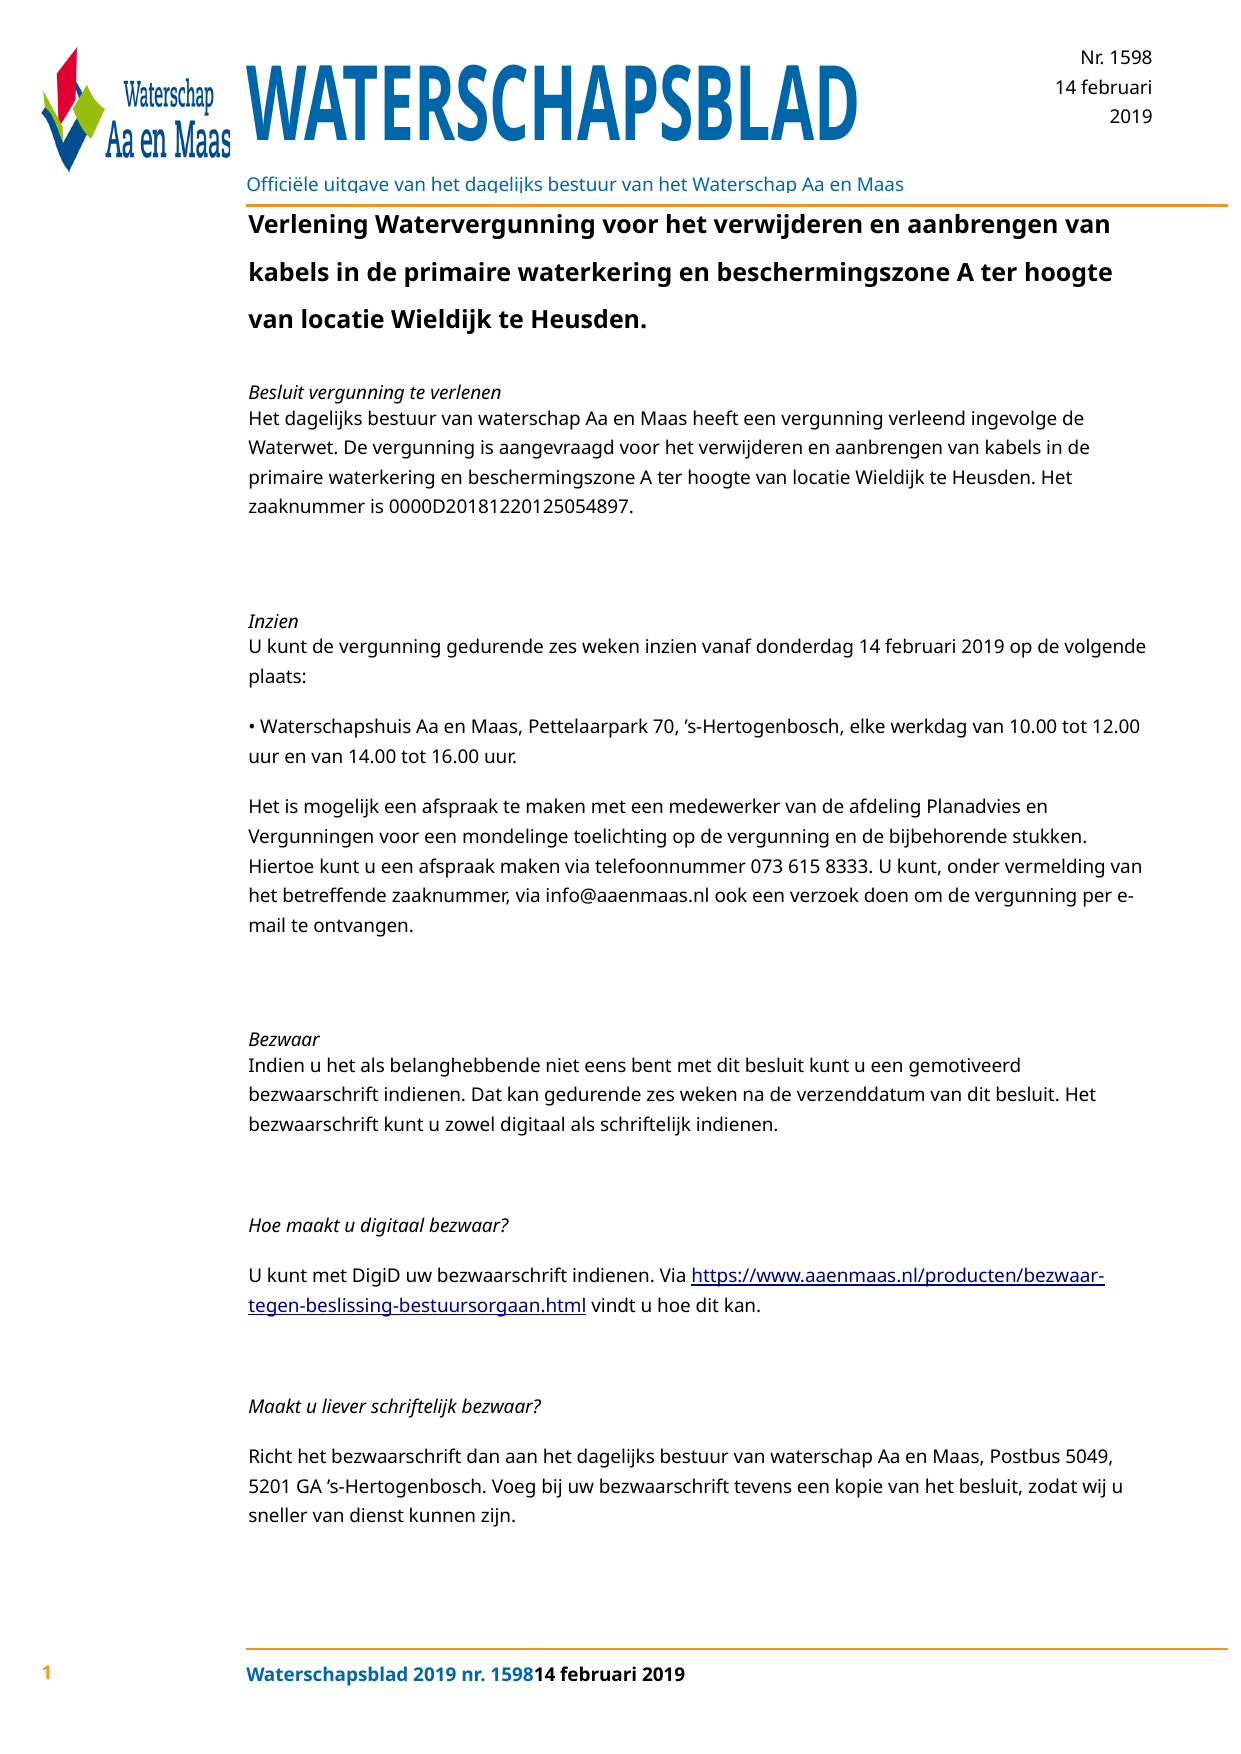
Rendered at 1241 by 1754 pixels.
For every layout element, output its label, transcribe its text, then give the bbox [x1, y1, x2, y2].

text Indien u het als belanghebbende niet eens bent met dit besluit kunt u een gemotiveerd bezwaarschrift indienen. Dat kan gedurende zes weken na de verzenddatum van dit besluit. Het bezwaarschrift kunt u zowel digitaal als schriftelijk indienen. [248, 1052, 1152, 1137]
text Verlening Watervergunning voor het verwijderen en aanbrengen van kabels in de primaire waterkering en beschermingszone A ter hoogte van locatie Wieldijk te Heusden. [248, 207, 1152, 336]
picture [41, 47, 231, 172]
text U kunt met DigiD uw bezwaarschrift indienen. Via https://www.aaenmaas.nl/producten/bezwaar-tegen-beslissing-bestuursorgaan.html vindt u hoe dit kan. [248, 1262, 1152, 1318]
text Maakt u liever schriftelijk bezwaar? [248, 1393, 1152, 1419]
text Inzien [248, 608, 1152, 634]
text U kunt de vergunning gedurende zes weken inzien vanaf donderdag 14 februari 2019 op de volgende plaats: [248, 634, 1152, 689]
text Besluit vergunning te verlenen [248, 379, 1152, 405]
text Bezwaar [248, 1026, 1152, 1052]
text Hoe maakt u digitaal bezwaar? [248, 1212, 1152, 1238]
text Richt het bezwaarschrift dan aan het dagelijks bestuur van waterschap Aa en Maas, Postbus 5049, 5201 GA ’s-Hertogenbosch. Voeg bij uw bezwaarschrift tevens een kopie van het besluit, zodat wij u sneller van dienst kunnen zijn. [248, 1443, 1152, 1528]
text • Waterschapshuis Aa en Maas, Pettelaarpark 70, ’s-Hertogenbosch, elke werkdag van 10.00 tot 12.00 uur en van 14.00 tot 16.00 uur. [248, 714, 1152, 769]
text Het dagelijks bestuur van waterschap Aa en Maas heeft een vergunning verleend ingevolge de Waterwet. De vergunning is aangevraagd voor het verwijderen en aanbrengen van kabels in de primaire waterkering en beschermingszone A ter hoogte van locatie Wieldijk te Heusden. Het zaaknummer is 0000D20181220125054897. [248, 405, 1152, 519]
text Het is mogelijk een afspraak te maken met een medewerker van de afdeling Planadvies en Vergunningen voor een mondelinge toelichting op de vergunning en de bijbehorende stukken. Hiertoe kunt u een afspraak maken via telefoonnummer 073 615 8333. U kunt, onder vermelding van het betreffende zaaknummer, via info@aaenmaas.nl ook een verzoek doen om de vergunning per e-mail te ontvangen. [248, 794, 1152, 938]
